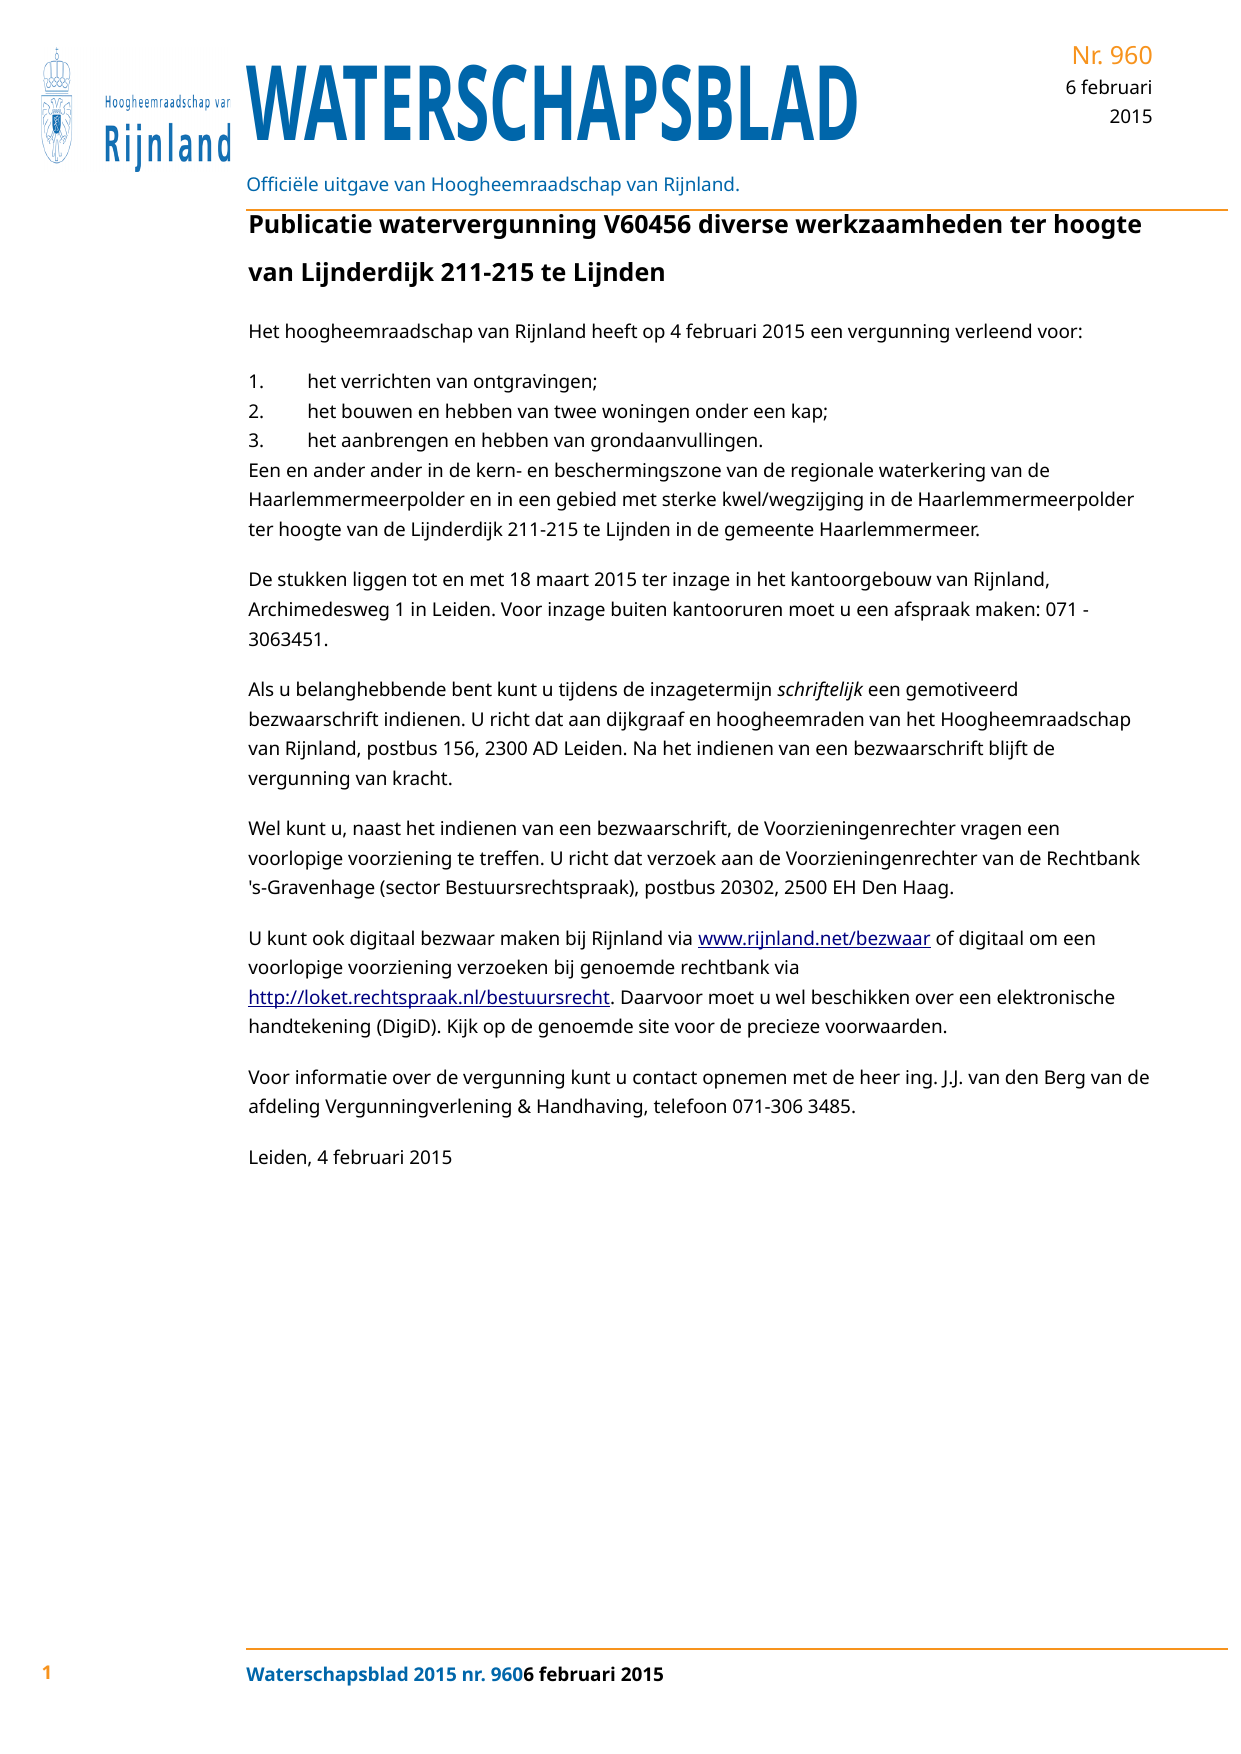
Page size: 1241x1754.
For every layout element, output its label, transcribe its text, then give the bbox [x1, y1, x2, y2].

list het bouwen en hebben van twee woningen onder een kap; [248, 398, 1152, 424]
text U kunt ook digitaal bezwaar maken bij Rijnland via www.rijnland.net/bezwaar of digitaal om een voorlopige voorziening verzoeken bij genoemde rechtbank via http://loket.rechtspraak.nl/bestuursrecht. Daarvoor moet u wel beschikken over een elektronische handtekening (DigiD). Kijk op de genoemde site voor de precieze voorwaarden. [248, 925, 1152, 1039]
text Een en ander ander in de kern- en beschermingszone van de regionale waterkering van de Haarlemmermeerpolder en in een gebied met sterke kwel/wegzijging in de Haarlemmermeerpolder ter hoogte van de Lijnderdijk 211-215 te Lijnden in de gemeente Haarlemmermeer. [248, 457, 1152, 542]
text Als u belanghebbende bent kunt u tijdens de inzagetermijn schriftelijk een gemotiveerd bezwaarschrift indienen. U richt dat aan dijkgraaf en hoogheemraden van het Hoogheemraadschap van Rijnland, postbus 156, 2300 AD Leiden. Na het indienen van een bezwaarschrift blijft de vergunning van kracht. [248, 676, 1152, 791]
list het verrichten van ontgravingen; [248, 368, 1152, 394]
picture [41, 47, 231, 172]
text De stukken liggen tot en met 18 maart 2015 ter inzage in het kantoorgebouw van Rijnland, Archimedesweg 1 in Leiden. Voor inzage buiten kantooruren moet u een afspraak maken: 071 - 3063451. [248, 567, 1152, 652]
text Publicatie watervergunning V60456 diverse werkzaamheden ter hoogte van Lijnderdijk 211-215 te Lijnden [248, 211, 1152, 288]
text Voor informatie over de vergunning kunt u contact opnemen met de heer ing. J.J. van den Berg van de afdeling Vergunningverlening & Handhaving, telefoon 071-306 3485. [248, 1064, 1152, 1119]
text Het hoogheemraadschap van Rijnland heeft op 4 februari 2015 een vergunning verleend voor: [248, 318, 1152, 344]
text Leiden, 4 februari 2015 [248, 1144, 1152, 1170]
list het aanbrengen en hebben van grondaanvullingen. [248, 427, 1152, 453]
text Wel kunt u, naast het indienen van een bezwaarschrift, de Voorzieningenrechter vragen een voorlopige voorziening te treffen. U richt dat verzoek aan de Voorzieningenrechter van de Rechtbank 's-Gravenhage (sector Bestuursrechtspraak), postbus 20302, 2500 EH Den Haag. [248, 815, 1152, 900]
